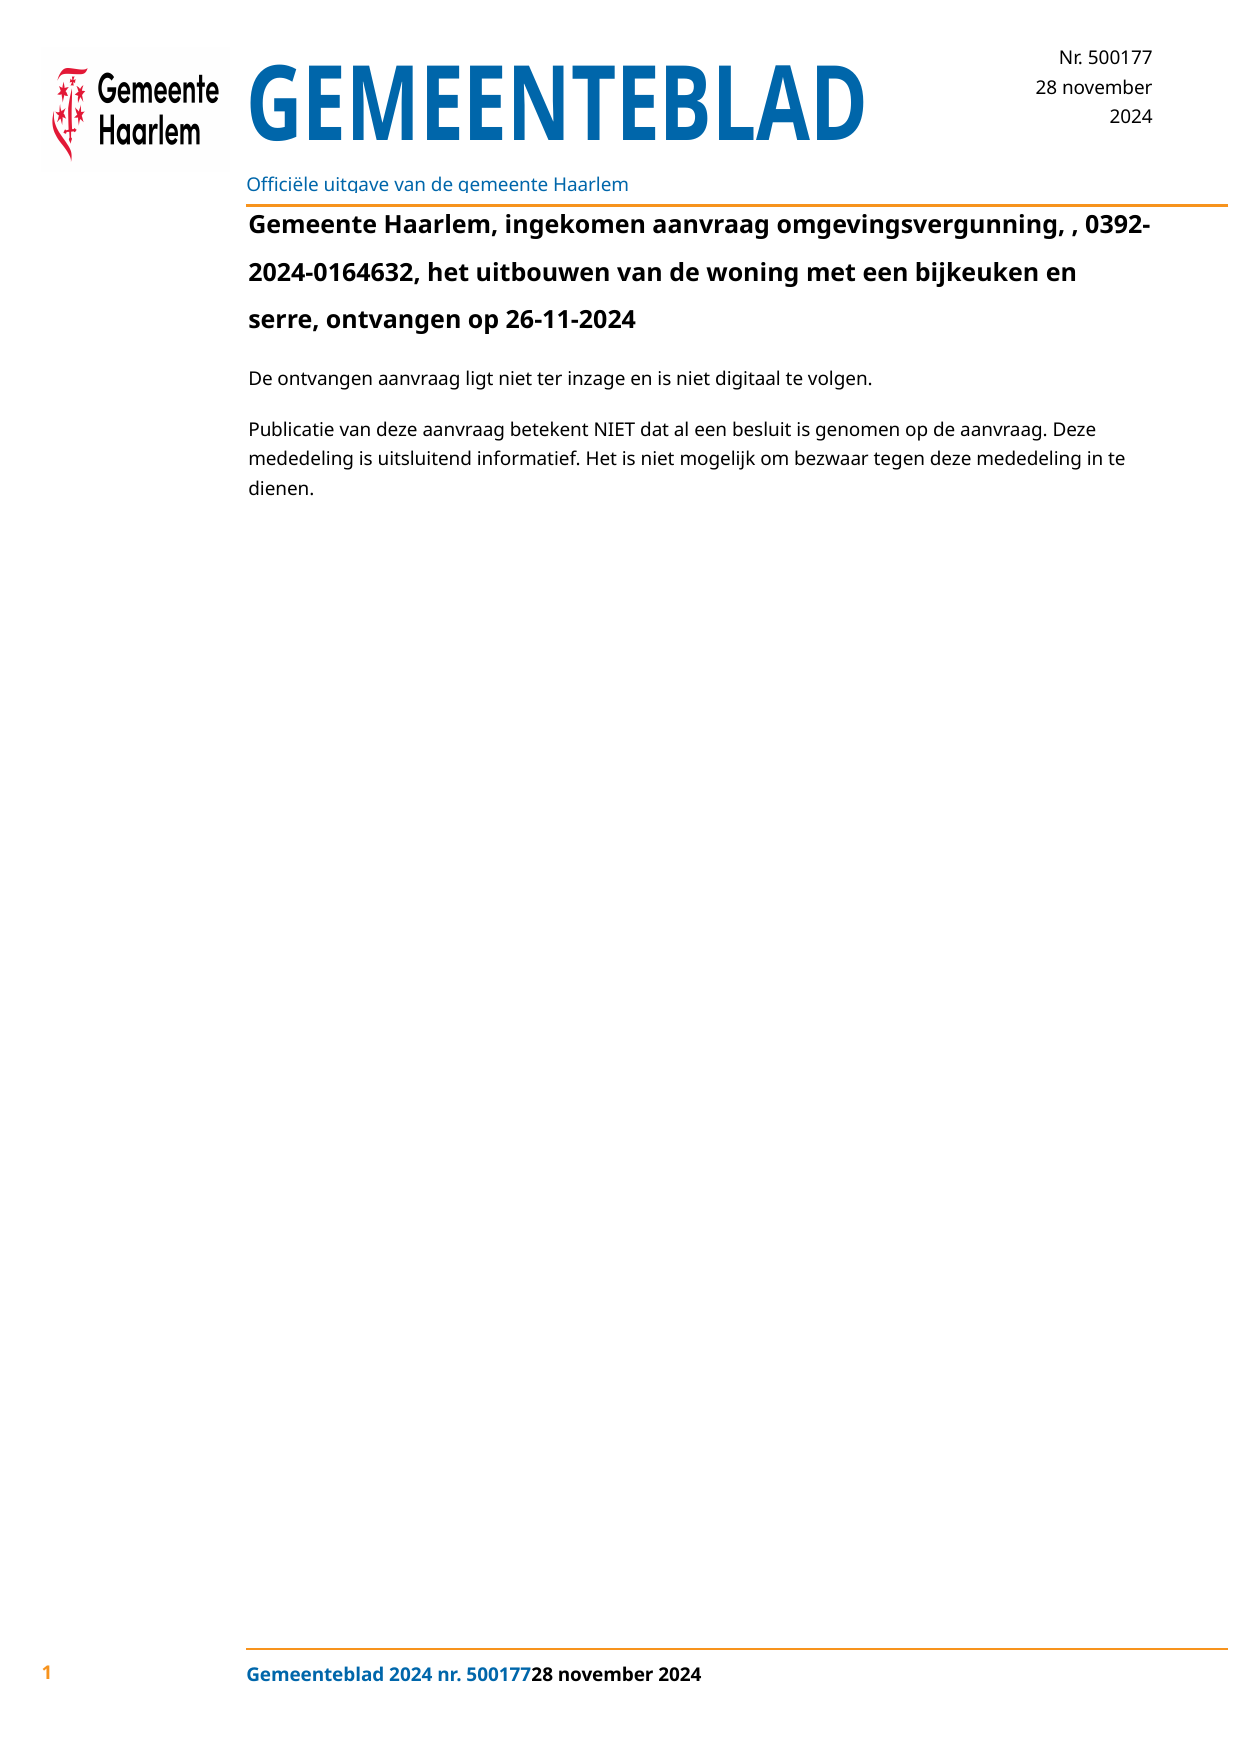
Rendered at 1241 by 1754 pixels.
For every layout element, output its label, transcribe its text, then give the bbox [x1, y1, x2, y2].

picture [41, 47, 231, 172]
text De ontvangen aanvraag ligt niet ter inzage en is niet digitaal te volgen. [248, 366, 1152, 391]
text Gemeente Haarlem, ingekomen aanvraag omgevingsvergunning, , 0392-2024-0164632, het uitbouwen van de woning met een bijkeuken en serre, ontvangen op 26-11-2024 [248, 207, 1152, 336]
text Publicatie van deze aanvraag betekent NIET dat al een besluit is genomen op de aanvraag. Deze mededeling is uitsluitend informatief. Het is niet mogelijk om bezwaar tegen deze mededeling in te dienen. [248, 416, 1152, 501]
